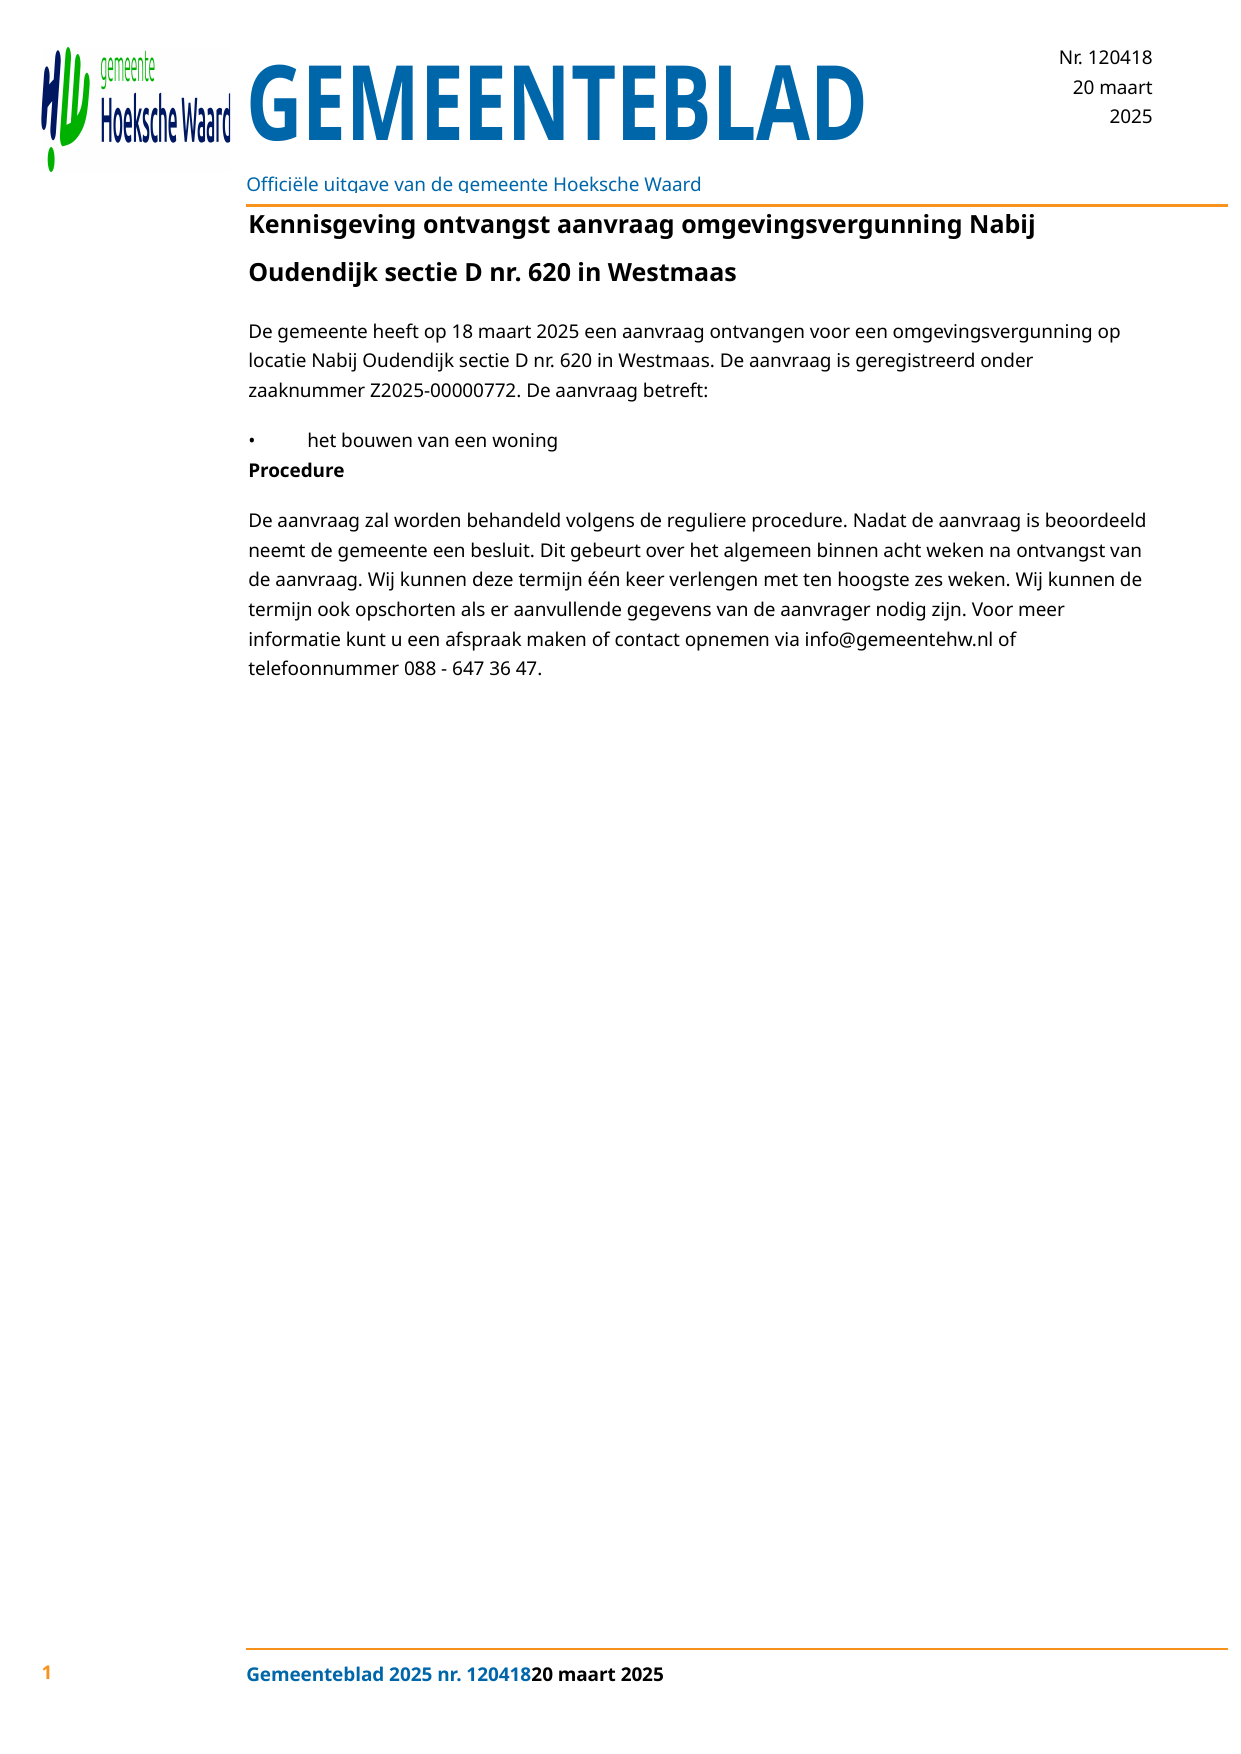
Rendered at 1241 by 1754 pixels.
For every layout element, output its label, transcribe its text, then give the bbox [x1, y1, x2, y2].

picture [41, 47, 231, 172]
text De aanvraag zal worden behandeld volgens de reguliere procedure. Nadat de aanvraag is beoordeeld neemt de gemeente een besluit. Dit gebeurt over het algemeen binnen acht weken na ontvangst van de aanvraag. Wij kunnen deze termijn één keer verlengen met ten hoogste zes weken. Wij kunnen de termijn ook opschorten als er aanvullende gegevens van de aanvrager nodig zijn. Voor meer informatie kunt u een afspraak maken of contact opnemen via info@gemeentehw.nl of telefoonnummer 088 - 647 36 47. [248, 507, 1152, 681]
text Procedure [248, 457, 1152, 483]
text Kennisgeving ontvangst aanvraag omgevingsvergunning Nabij Oudendijk sectie D nr. 620 in Westmaas [248, 207, 1152, 288]
list het bouwen van een woning [248, 427, 1152, 453]
text De gemeente heeft op 18 maart 2025 een aanvraag ontvangen voor een omgevingsvergunning op locatie Nabij Oudendijk sectie D nr. 620 in Westmaas. De aanvraag is geregistreerd onder zaaknummer Z2025-00000772. De aanvraag betreft: [248, 318, 1152, 403]
